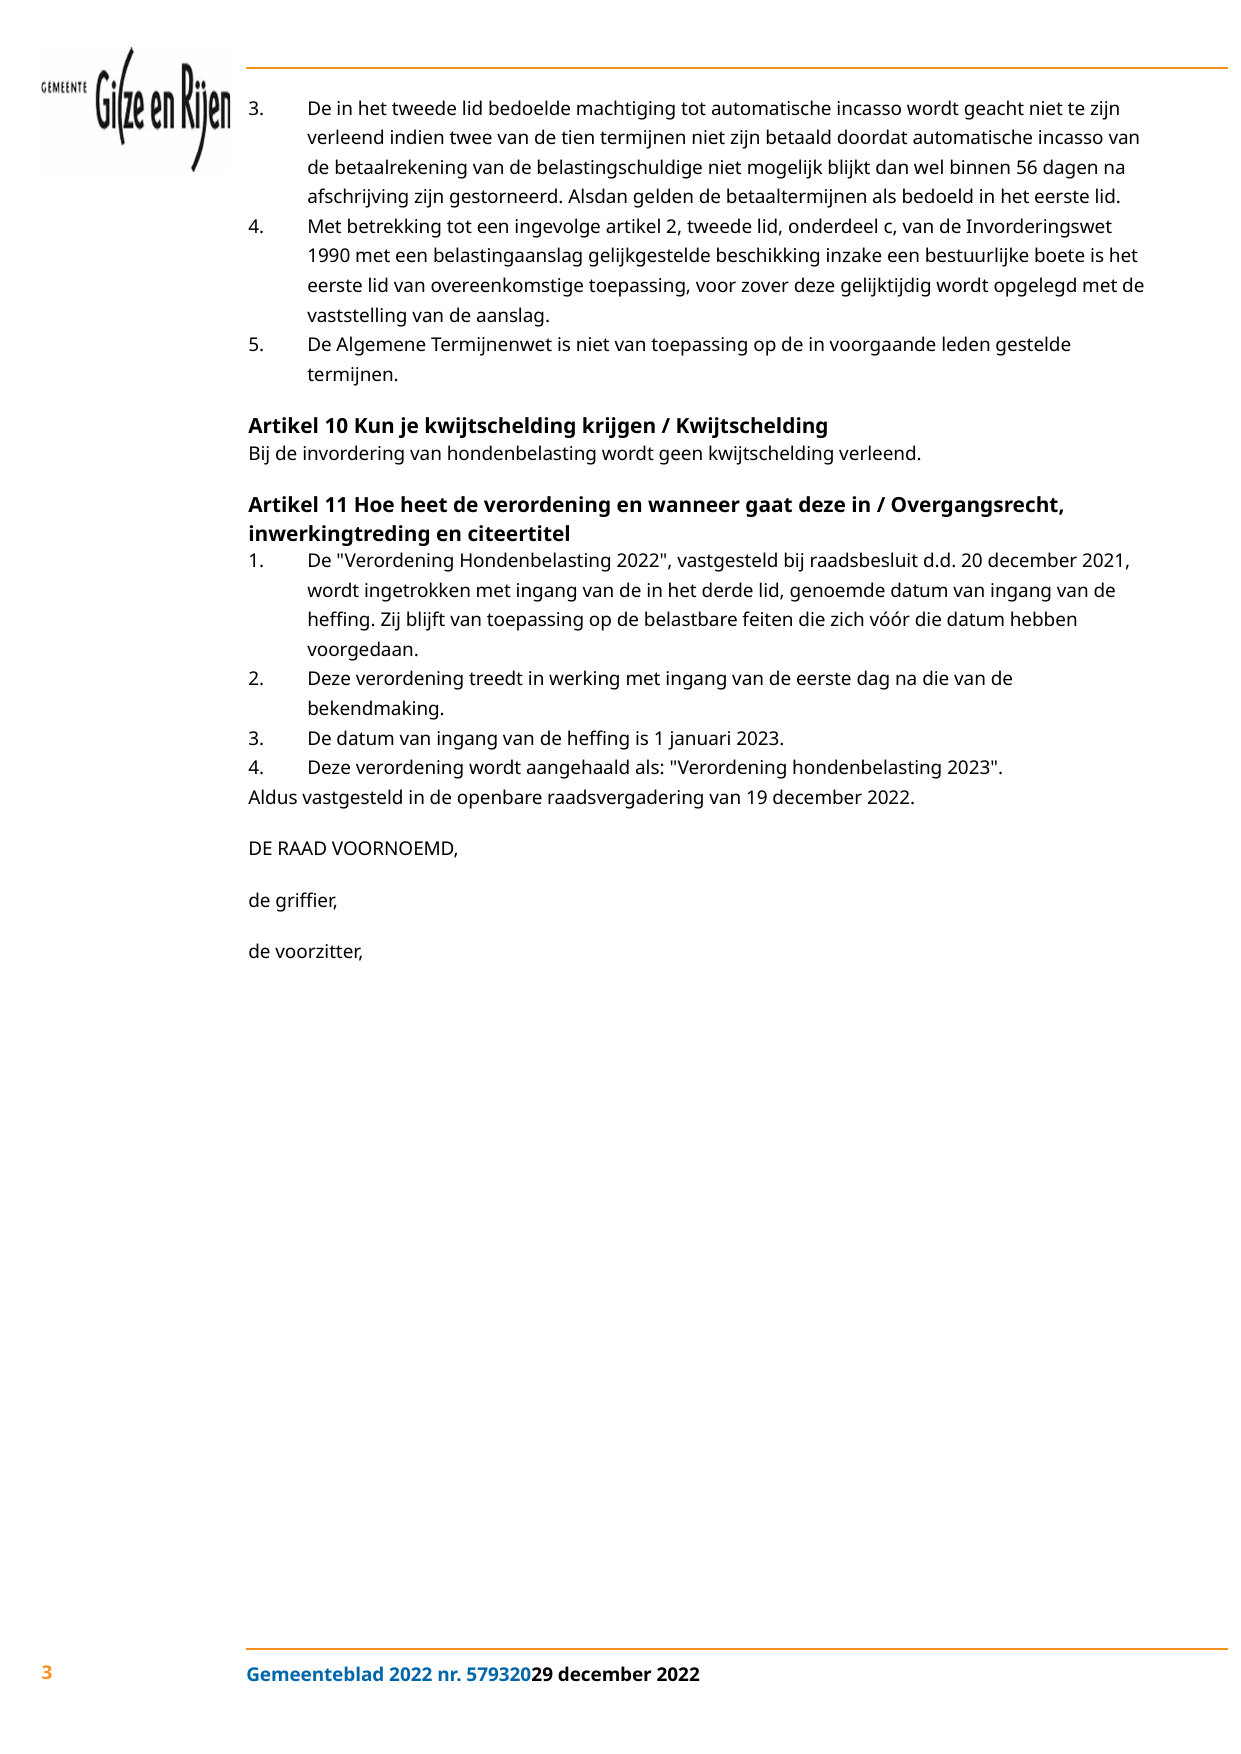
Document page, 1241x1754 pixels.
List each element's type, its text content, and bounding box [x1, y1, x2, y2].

list Deze verordening treedt in werking met ingang van de eerste dag na die van de bekendmaking. [248, 666, 1152, 721]
list Deze verordening wordt aangehaald als: "Verordening hondenbelasting 2023". [248, 754, 1152, 780]
text de voorzitter, [248, 938, 1152, 964]
text Bij de invordering van hondenbelasting wordt geen kwijtschelding verleend. [248, 440, 1152, 466]
list De Algemene Termijnenwet is niet van toepassing op de in voorgaande leden gestelde termijnen. [248, 331, 1152, 387]
text Artikel 11 Hoe heet de verordening en wanneer gaat deze in / Overgangsrecht, inwerkingtreding en citeertitel [248, 490, 1152, 547]
list De "Verordening Hondenbelasting 2022", vastgesteld bij raadsbesluit d.d. 20 december 2021, wordt ingetrokken met ingang van de in het derde lid, genoemde datum van ingang van de heffing. Zij blijft van toepassing op de belastbare feiten die zich vóór die datum hebben voorgedaan. [248, 547, 1152, 662]
text Aldus vastgesteld in de openbare raadsvergadering van 19 december 2022. [248, 784, 1152, 809]
text de griffier, [248, 887, 1152, 912]
text DE RAAD VOORNOEMD, [248, 835, 1152, 861]
list De datum van ingang van de heffing is 1 januari 2023. [248, 725, 1152, 750]
list Met betrekking tot een ingevolge artikel 2, tweede lid, onderdeel c, van de Invorderingswet 1990 met een belastingaanslag gelijkgestelde beschikking inzake een bestuurlijke boete is het eerste lid van overeenkomstige toepassing, voor zover deze gelijktijdig wordt opgelegd met de vaststelling van de aanslag. [248, 213, 1152, 328]
list De in het tweede lid bedoelde machtiging tot automatische incasso wordt geacht niet te zijn verleend indien twee van de tien termijnen niet zijn betaald doordat automatische incasso van de betaalrekening van de belastingschuldige niet mogelijk blijkt dan wel binnen 56 dagen na afschrijving zijn gestorneerd. Alsdan gelden de betaaltermijnen als bedoeld in het eerste lid. [248, 95, 1152, 209]
text Artikel 10 Kun je kwijtschelding krijgen / Kwijtschelding [248, 411, 1152, 440]
picture [41, 47, 231, 172]
